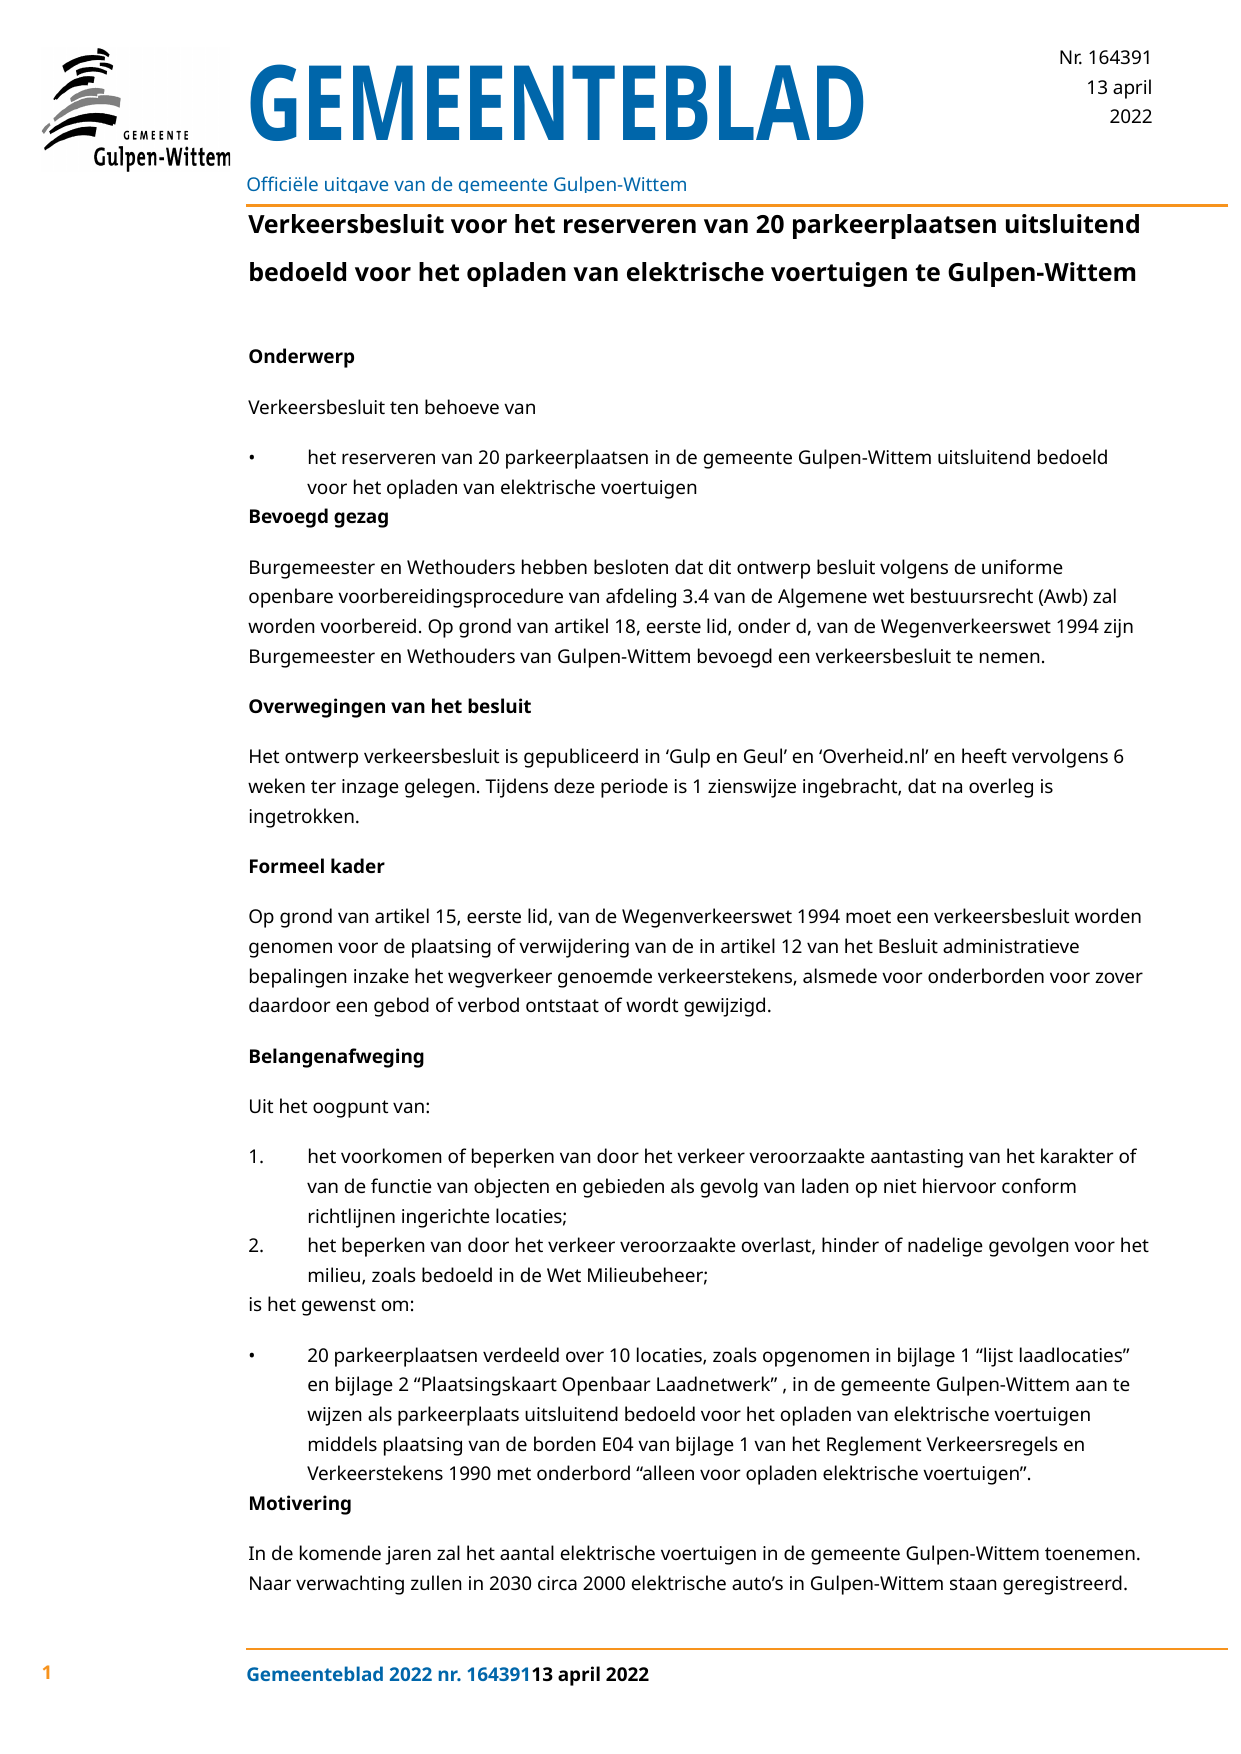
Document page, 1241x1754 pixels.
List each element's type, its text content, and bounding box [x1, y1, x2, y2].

text Belangenafweging [248, 1043, 1152, 1068]
list het beperken van door het verkeer veroorzaakte overlast, hinder of nadelige gevolgen voor het milieu, zoals bedoeld in de Wet Milieubeheer; [248, 1232, 1152, 1288]
text Bevoegd gezag [248, 504, 1152, 529]
list het reserveren van 20 parkeerplaatsen in de gemeente Gulpen-Wittem uitsluitend bedoeld voor het opladen van elektrische voertuigen [248, 444, 1152, 500]
list 20 parkeerplaatsen verdeeld over 10 locaties, zoals opgenomen in bijlage 1 “lijst laadlocaties” en bijlage 2 “Plaatsingskaart Openbaar Laadnetwerk” , in de gemeente Gulpen-Wittem aan te wijzen als parkeerplaats uitsluitend bedoeld voor het opladen van elektrische voertuigen middels plaatsing van de borden E04 van bijlage 1 van het Reglement Verkeersregels en Verkeerstekens 1990 met onderbord “alleen voor opladen elektrische voertuigen”. [248, 1342, 1152, 1486]
list het voorkomen of beperken van door het verkeer veroorzaakte aantasting van het karakter of van de functie van objecten en gebieden als gevolg van laden op niet hiervoor conform richtlijnen ingerichte locaties; [248, 1144, 1152, 1228]
text Verkeersbesluit ten behoeve van [248, 394, 1152, 420]
text Uit het oogpunt van: [248, 1093, 1152, 1119]
text Onderwerp [248, 344, 1152, 369]
text Overwegingen van het besluit [248, 693, 1152, 719]
text Motivering [248, 1490, 1152, 1516]
text is het gewenst om: [248, 1292, 1152, 1317]
text Burgemeester en Wethouders hebben besloten dat dit ontwerp besluit volgens de uniforme openbare voorbereidingsprocedure van afdeling 3.4 van de Algemene wet bestuursrecht (Awb) zal worden voorbereid. Op grond van artikel 18, eerste lid, onder d, van de Wegenverkeerswet 1994 zijn Burgemeester en Wethouders van Gulpen-Wittem bevoegd een verkeersbesluit te nemen. [248, 554, 1152, 668]
text In de komende jaren zal het aantal elektrische voertuigen in de gemeente Gulpen-Wittem toenemen. Naar verwachting zullen in 2030 circa 2000 elektrische auto’s in Gulpen-Wittem staan geregistreerd. [248, 1540, 1152, 1596]
text Verkeersbesluit voor het reserveren van 20 parkeerplaatsen uitsluitend bedoeld voor het opladen van elektrische voertuigen te Gulpen-Wittem [248, 207, 1152, 288]
text Op grond van artikel 15, eerste lid, van de Wegenverkeerswet 1994 moet een verkeersbesluit worden genomen voor de plaatsing of verwijdering van de in artikel 12 van het Besluit administratieve bepalingen inzake het wegverkeer genoemde verkeerstekens, alsmede voor onderborden voor zover daardoor een gebod of verbod ontstaat of wordt gewijzigd. [248, 904, 1152, 1018]
text Formeel kader [248, 853, 1152, 879]
text Het ontwerp verkeersbesluit is gepubliceerd in ‘Gulp en Geul’ en ‘Overheid.nl’ en heeft vervolgens 6 weken ter inzage gelegen. Tijdens deze periode is 1 zienswijze ingebracht, dat na overleg is ingetrokken. [248, 744, 1152, 828]
picture [41, 47, 231, 172]
